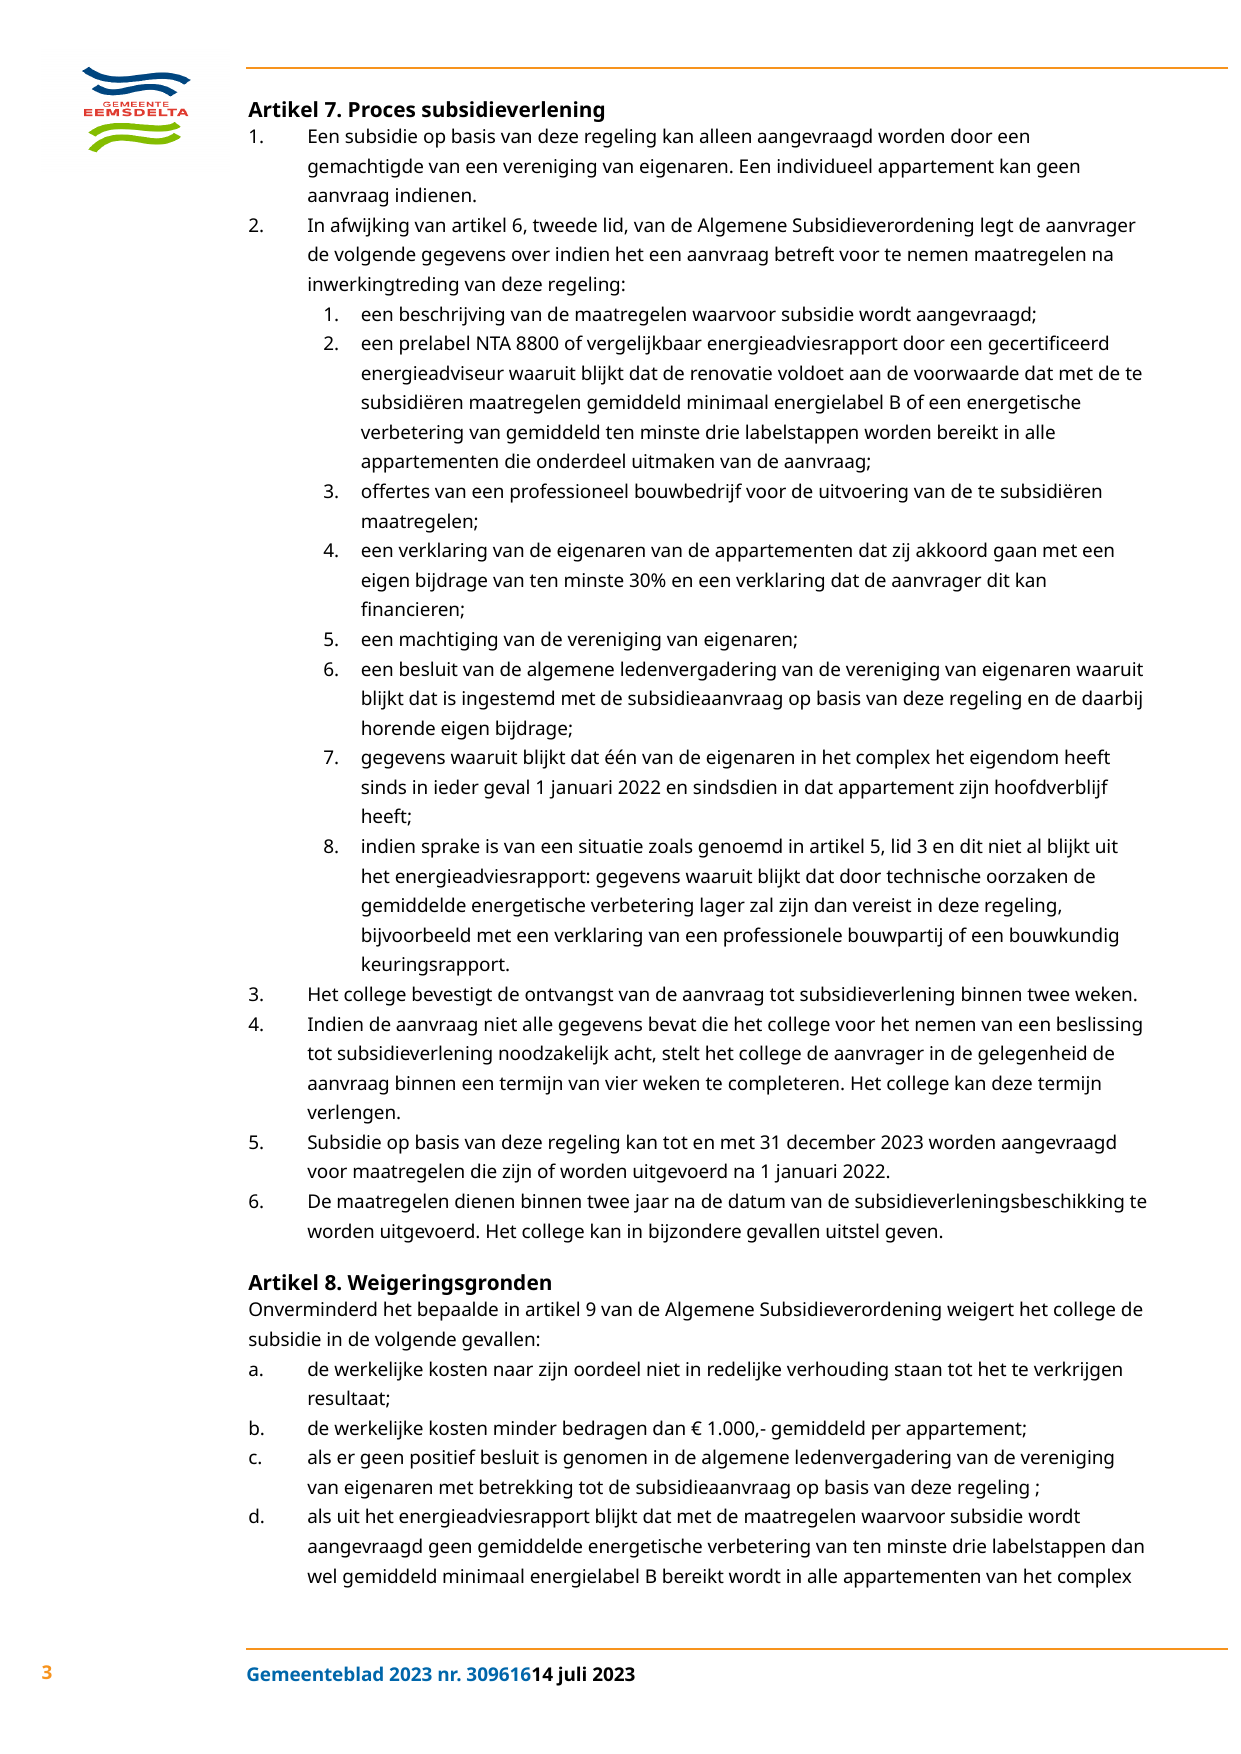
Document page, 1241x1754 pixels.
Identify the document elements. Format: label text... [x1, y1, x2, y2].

list Een subsidie op basis van deze regeling kan alleen aangevraagd worden door een gemachtigde van een vereniging van eigenaren. Een individueel appartement kan geen aanvraag indienen. [248, 123, 1152, 208]
list als er geen positief besluit is genomen in de algemene ledenvergadering van de vereniging van eigenaren met betrekking tot de subsidieaanvraag op basis van deze regeling ; [248, 1444, 1152, 1500]
list In afwijking van artikel 6, tweede lid, van de Algemene Subsidieverordening legt de aanvrager de volgende gegevens over indien het een aanvraag betreft voor te nemen maatregelen na inwerkingtreding van deze regeling: [248, 212, 1152, 297]
list Indien de aanvraag niet alle gegevens bevat die het college voor het nemen van een beslissing tot subsidieverlening noodzakelijk acht, stelt het college de aanvrager in de gelegenheid de aanvraag binnen een termijn van vier weken te completeren. Het college kan deze termijn verlengen. [248, 1011, 1152, 1125]
list als uit het energieadviesrapport blijkt dat met de maatregelen waarvoor subsidie wordt aangevraagd geen gemiddelde energetische verbetering van ten minste drie labelstappen dan wel gemiddeld minimaal energielabel B bereikt wordt in alle appartementen van het complex [248, 1504, 1152, 1589]
list een machtiging van de vereniging van eigenaren; [323, 626, 1152, 652]
list een beschrijving van de maatregelen waarvoor subsidie wordt aangevraagd; [323, 301, 1152, 326]
text Artikel 7. Proces subsidieverlening [248, 95, 1152, 123]
text Artikel 8. Weigeringsgronden [248, 1268, 1152, 1297]
list de werkelijke kosten minder bedragen dan € 1.000,- gemiddeld per appartement; [248, 1415, 1152, 1441]
text Onverminderd het bepaalde in artikel 9 van de Algemene Subsidieverordening weigert het college de subsidie in de volgende gevallen: [248, 1297, 1152, 1352]
list een verklaring van de eigenaren van de appartementen dat zij akkoord gaan met een eigen bijdrage van ten minste 30% en een verklaring dat de aanvrager dit kan financieren; [323, 537, 1152, 622]
list de werkelijke kosten naar zijn oordeel niet in redelijke verhouding staan tot het te verkrijgen resultaat; [248, 1356, 1152, 1411]
picture [41, 47, 231, 172]
list indien sprake is van een situatie zoals genoemd in artikel 5, lid 3 en dit niet al blijkt uit het energieadviesrapport: gegevens waaruit blijkt dat door technische oorzaken de gemiddelde energetische verbetering lager zal zijn dan vereist in deze regeling, bijvoorbeeld met een verklaring van een professionele bouwpartij of een bouwkundig keuringsrapport. [323, 833, 1152, 977]
list een prelabel NTA 8800 of vergelijkbaar energieadviesrapport door een gecertificeerd energieadviseur waaruit blijkt dat de renovatie voldoet aan de voorwaarde dat met de te subsidiëren maatregelen gemiddeld minimaal energielabel B of een energetische verbetering van gemiddeld ten minste drie labelstappen worden bereikt in alle appartementen die onderdeel uitmaken van de aanvraag; [323, 330, 1152, 474]
list een besluit van de algemene ledenvergadering van de vereniging van eigenaren waaruit blijkt dat is ingestemd met de subsidieaanvraag op basis van deze regeling en de daarbij horende eigen bijdrage; [323, 656, 1152, 741]
list gegevens waaruit blijkt dat één van de eigenaren in het complex het eigendom heeft sinds in ieder geval 1 januari 2022 en sindsdien in dat appartement zijn hoofdverblijf heeft; [323, 744, 1152, 829]
list De maatregelen dienen binnen twee jaar na de datum van de subsidieverleningsbeschikking te worden uitgevoerd. Het college kan in bijzondere gevallen uitstel geven. [248, 1188, 1152, 1243]
list offertes van een professioneel bouwbedrijf voor de uitvoering van de te subsidiëren maatregelen; [323, 478, 1152, 533]
list Het college bevestigt de ontvangst van de aanvraag tot subsidieverlening binnen twee weken. [248, 981, 1152, 1007]
list Subsidie op basis van deze regeling kan tot en met 31 december 2023 worden aangevraagd voor maatregelen die zijn of worden uitgevoerd na 1 januari 2022. [248, 1129, 1152, 1184]
